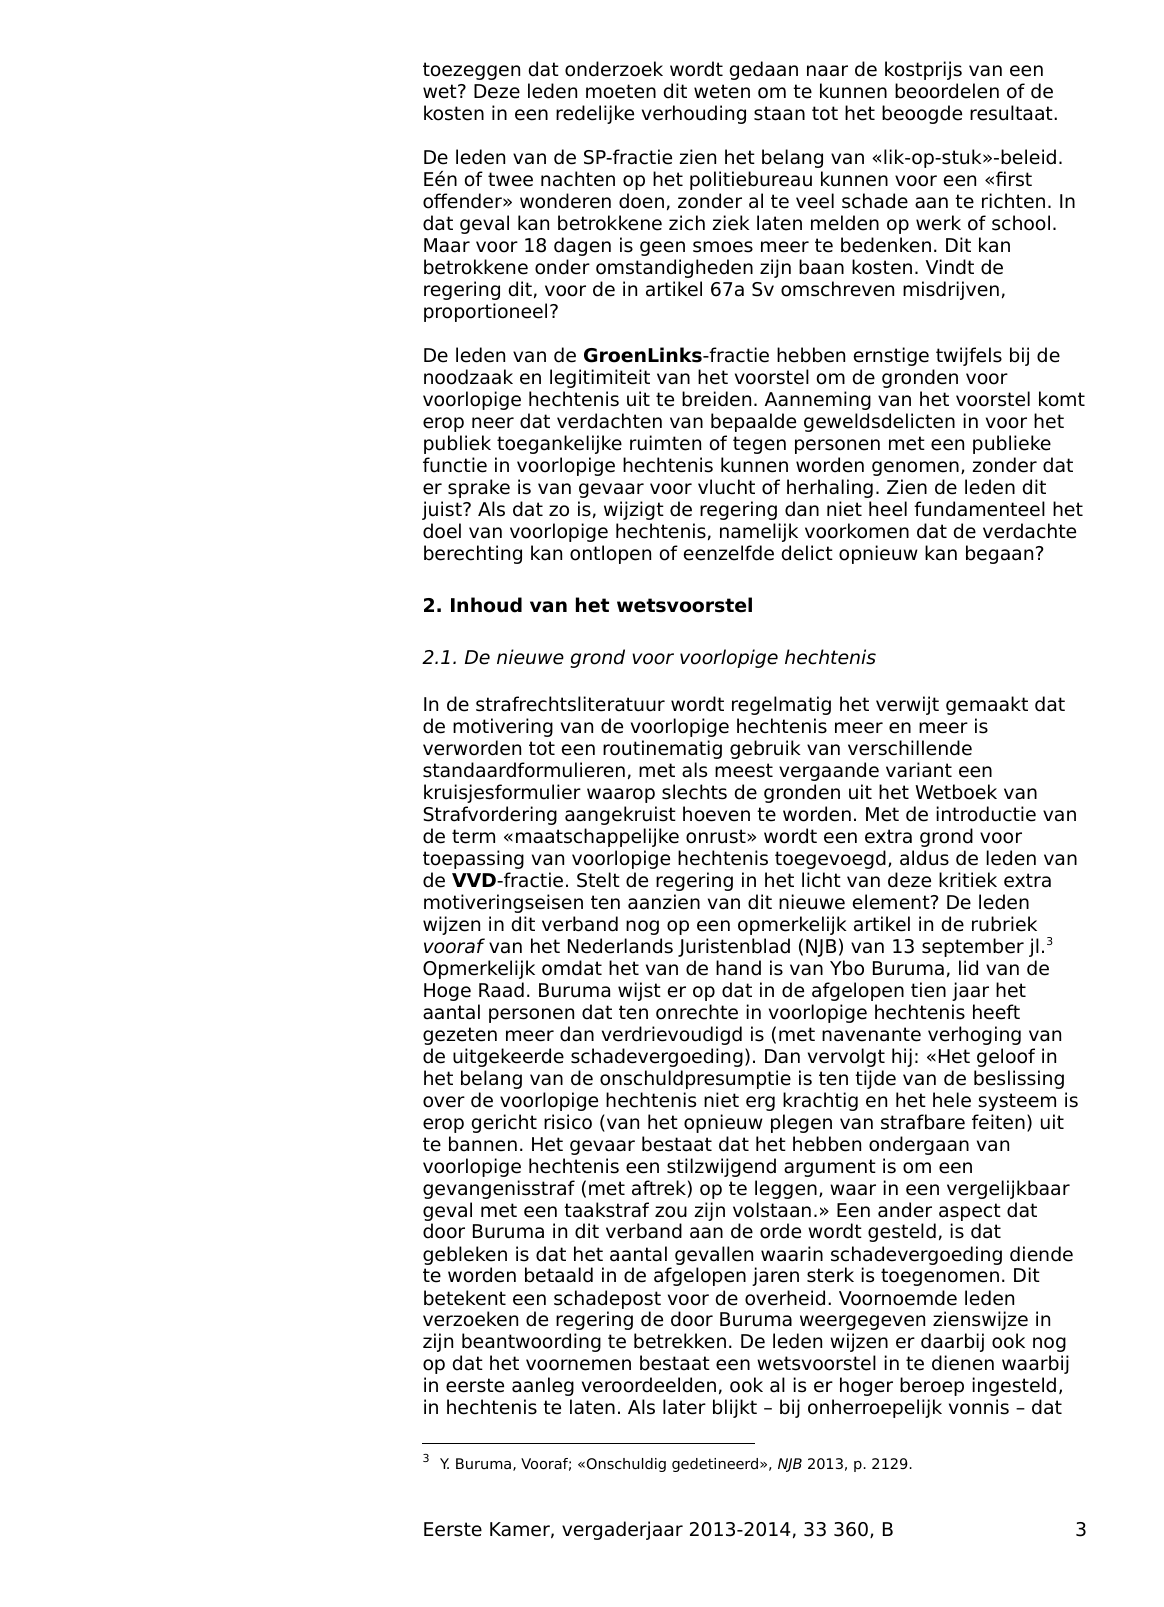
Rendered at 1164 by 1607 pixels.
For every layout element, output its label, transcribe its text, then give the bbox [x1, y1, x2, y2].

subtitle 2.1. De nieuwe grond voor voorlopige hechtenis [422, 647, 1087, 669]
subtitle 2. Inhoud van het wetsvoorstel [422, 595, 1087, 617]
text Y. Buruma, Vooraf; «Onschuldig gedetineerd», NJB 2013, p. 2129. [422, 1452, 1087, 1474]
text toezeggen dat onderzoek wordt gedaan naar de kostprijs van een wet? Deze leden moeten dit weten om te kunnen beoordelen of de kosten in een redelijke verhouding staan tot het beoogde resultaat. [422, 59, 1087, 125]
text De leden van de SP-fractie zien het belang van «lik-op-stuk»-beleid. Eén of twee nachten op het politiebureau kunnen voor een «first offender» wonderen doen, zonder al te veel schade aan te richten. In dat geval kan betrokkene zich ziek laten melden op werk of school. Maar voor 18 dagen is geen smoes meer te bedenken. Dit kan betrokkene onder omstandigheden zijn baan kosten. Vindt de regering dit, voor de in artikel 67a Sv omschreven misdrijven, proportioneel? [422, 147, 1087, 323]
text De leden van de GroenLinks-fractie hebben ernstige twijfels bij de noodzaak en legitimiteit van het voorstel om de gronden voor voorlopige hechtenis uit te breiden. Aanneming van het voorstel komt erop neer dat verdachten van bepaalde geweldsdelicten in voor het publiek toegankelijke ruimten of tegen personen met een publieke functie in voorlopige hechtenis kunnen worden genomen, zonder dat er sprake is van gevaar voor vlucht of herhaling. Zien de leden dit juist? Als dat zo is, wijzigt de regering dan niet heel fundamenteel het doel van voorlopige hechtenis, namelijk voorkomen dat de verdachte berechting kan ontlopen of eenzelfde delict opnieuw kan begaan? [422, 345, 1087, 565]
text In de strafrechtsliteratuur wordt regelmatig het verwijt gemaakt dat de motivering van de voorlopige hechtenis meer en meer is verworden tot een routinematig gebruik van verschillende standaardformulieren, met als meest vergaande variant een kruisjesformulier waarop slechts de gronden uit het Wetboek van Strafvordering aangekruist hoeven te worden. Met de introductie van de term «maatschappelijke onrust» wordt een extra grond voor toepassing van voorlopige hechtenis toegevoegd, aldus de leden van de VVD-fractie. Stelt de regering in het licht van deze kritiek extra motiveringseisen ten aanzien van dit nieuwe element? De leden wijzen in dit verband nog op een opmerkelijk artikel in de rubriek vooraf van het Nederlands Juristenblad (NJB) van 13 september jl. Opmerkelijk omdat het van de hand is van Ybo Buruma, lid van de Hoge Raad. Buruma wijst er op dat in de afgelopen tien jaar het aantal personen dat ten onrechte in voorlopige hechtenis heeft gezeten meer dan verdrievoudigd is (met navenante verhoging van de uitgekeerde schadevergoeding). Dan vervolgt hij: «Het geloof in het belang van de onschuldpresumptie is ten tijde van de beslissing over de voorlopige hechtenis niet erg krachtig en het hele systeem is erop gericht risico (van het opnieuw plegen van strafbare feiten) uit te bannen. Het gevaar bestaat dat het hebben ondergaan van voorlopige hechtenis een stilzwijgend argument is om een gevangenisstraf (met aftrek) op te leggen, waar in een vergelijkbaar geval met een taakstraf zou zijn volstaan.» Een ander aspect dat door Buruma in dit verband aan de orde wordt gesteld, is dat gebleken is dat het aantal gevallen waarin schadevergoeding diende te worden betaald in de afgelopen jaren sterk is toegenomen. Dit betekent een schadepost voor de overheid. Voornoemde leden verzoeken de regering de door Buruma weergegeven zienswijze in zijn beantwoording te betrekken. De leden wijzen er daarbij ook nog op dat het voornemen bestaat een wetsvoorstel in te dienen waarbij in eerste aanleg veroordeelden, ook al is er hoger beroep ingesteld, in hechtenis te laten. Als later blijkt – bij onherroepelijk vonnis – dat [422, 694, 1087, 1419]
